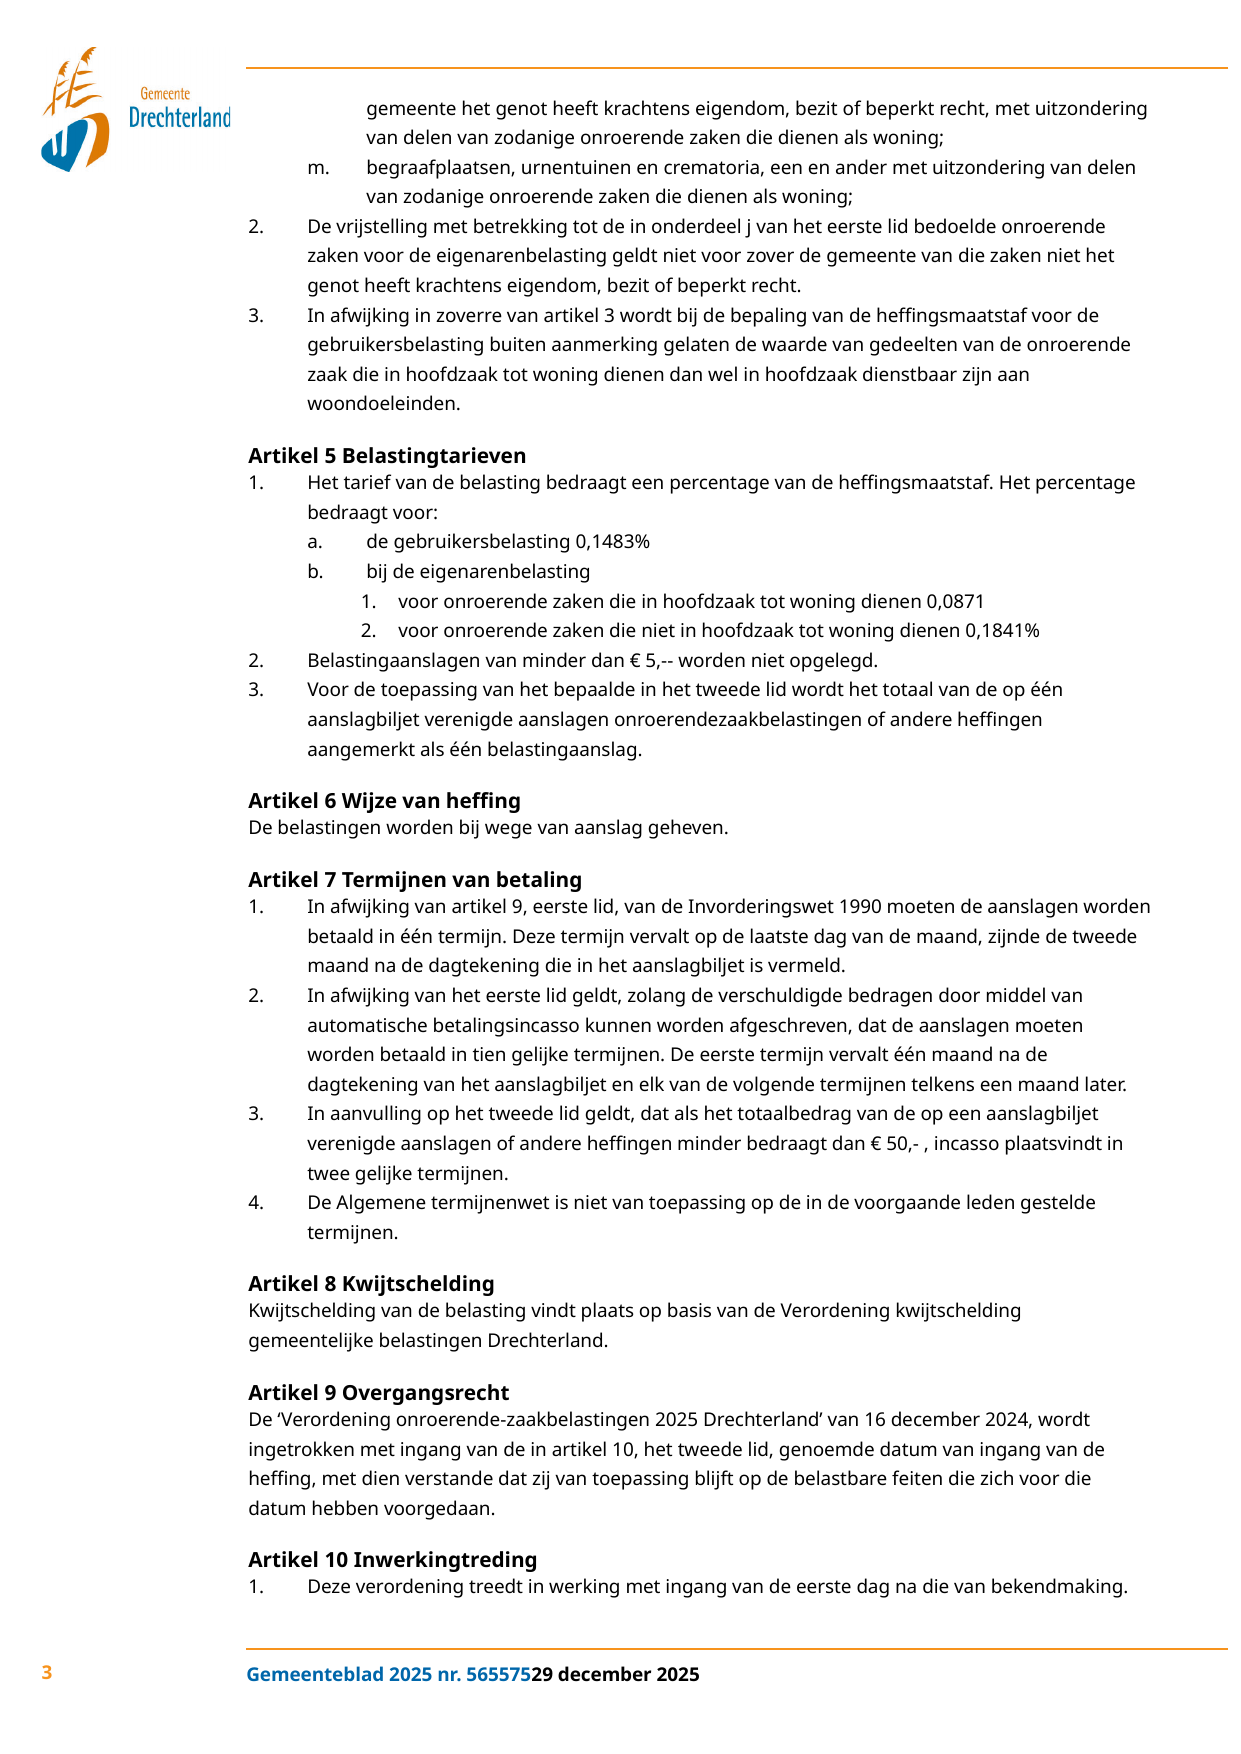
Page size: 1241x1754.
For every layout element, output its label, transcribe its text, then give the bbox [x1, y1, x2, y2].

list De vrijstelling met betrekking tot de in onderdeel j van het eerste lid bedoelde onroerende zaken voor de eigenarenbelasting geldt niet voor zover de gemeente van die zaken niet het genot heeft krachtens eigendom, bezit of beperkt recht. [248, 213, 1152, 298]
list begraafplaatsen, urnentuinen en crematoria, een en ander met uitzondering van delen van zodanige onroerende zaken die dienen als woning; [307, 154, 1152, 209]
list gemeente het genot heeft krachtens eigendom, bezit of beperkt recht, met uitzondering van delen van zodanige onroerende zaken die dienen als woning; [307, 95, 1152, 150]
list bij de eigenarenbelasting [307, 558, 1152, 584]
text De belastingen worden bij wege van aanslag geheven. [248, 814, 1152, 840]
list In afwijking van artikel 9, eerste lid, van de Invorderingswet 1990 moeten de aanslagen worden betaald in één termijn. Deze termijn vervalt op de laatste dag van de maand, zijnde de tweede maand na de dagtekening die in het aanslagbiljet is vermeld. [248, 893, 1152, 978]
list Deze verordening treedt in werking met ingang van de eerste dag na die van bekendmaking. [248, 1574, 1152, 1599]
text Artikel 6 Wijze van heffing [248, 786, 1152, 814]
text Artikel 10 Inwerkingtreding [248, 1545, 1152, 1574]
text Artikel 5 Belastingtarieven [248, 441, 1152, 469]
picture [226, 115, 231, 124]
list Belastingaanslagen van minder dan € 5,-- worden niet opgelegd. [248, 647, 1152, 673]
text Artikel 9 Overgangsrecht [248, 1378, 1152, 1406]
list Het tarief van de belasting bedraagt een percentage van de heffingsmaatstaf. Het percentage bedraagt voor: [248, 469, 1152, 525]
list In afwijking van het eerste lid geldt, zolang de verschuldigde bedragen door middel van automatische betalingsincasso kunnen worden afgeschreven, dat de aanslagen moeten worden betaald in tien gelijke termijnen. De eerste termijn vervalt één maand na de dagtekening van het aanslagbiljet en elk van de volgende termijnen telkens een maand later. [248, 982, 1152, 1097]
text Artikel 8 Kwijtschelding [248, 1269, 1152, 1298]
picture [41, 158, 64, 172]
list de gebruikersbelasting 0,1483% [307, 529, 1152, 554]
text Artikel 7 Termijnen van betaling [248, 865, 1152, 893]
picture [41, 47, 231, 172]
list In afwijking in zoverre van artikel 3 wordt bij de bepaling van de heffingsmaatstaf voor de gebruikersbelasting buiten aanmerking gelaten de waarde van gedeelten van de onroerende zaak die in hoofdzaak tot woning dienen dan wel in hoofdzaak dienstbaar zijn aan woondoeleinden. [248, 302, 1152, 416]
list De Algemene termijnenwet is niet van toepassing op de in de voorgaande leden gestelde termijnen. [248, 1189, 1152, 1244]
list In aanvulling op het tweede lid geldt, dat als het totaalbedrag van de op een aanslagbiljet verenigde aanslagen of andere heffingen minder bedraagt dan € 50,- , incasso plaatsvindt in twee gelijke termijnen. [248, 1101, 1152, 1185]
text Kwijtschelding van de belasting vindt plaats op basis van de Verordening kwijtschelding gemeentelijke belastingen Drechterland. [248, 1298, 1152, 1353]
text De ‘Verordening onroerende-zaakbelastingen 2025 Drechterland’ van 16 december 2024, wordt ingetrokken met ingang van de in artikel 10, het tweede lid, genoemde datum van ingang van de heffing, met dien verstande dat zij van toepassing blijft op de belastbare feiten die zich voor die datum hebben voorgedaan. [248, 1406, 1152, 1521]
list voor onroerende zaken die niet in hoofdzaak tot woning dienen 0,1841% [361, 617, 1152, 643]
list voor onroerende zaken die in hoofdzaak tot woning dienen 0,0871 [361, 588, 1152, 613]
list Voor de toepassing van het bepaalde in het tweede lid wordt het totaal van de op één aanslagbiljet verenigde aanslagen onroerendezaakbelastingen of andere heffingen aangemerkt als één belastingaanslag. [248, 677, 1152, 761]
